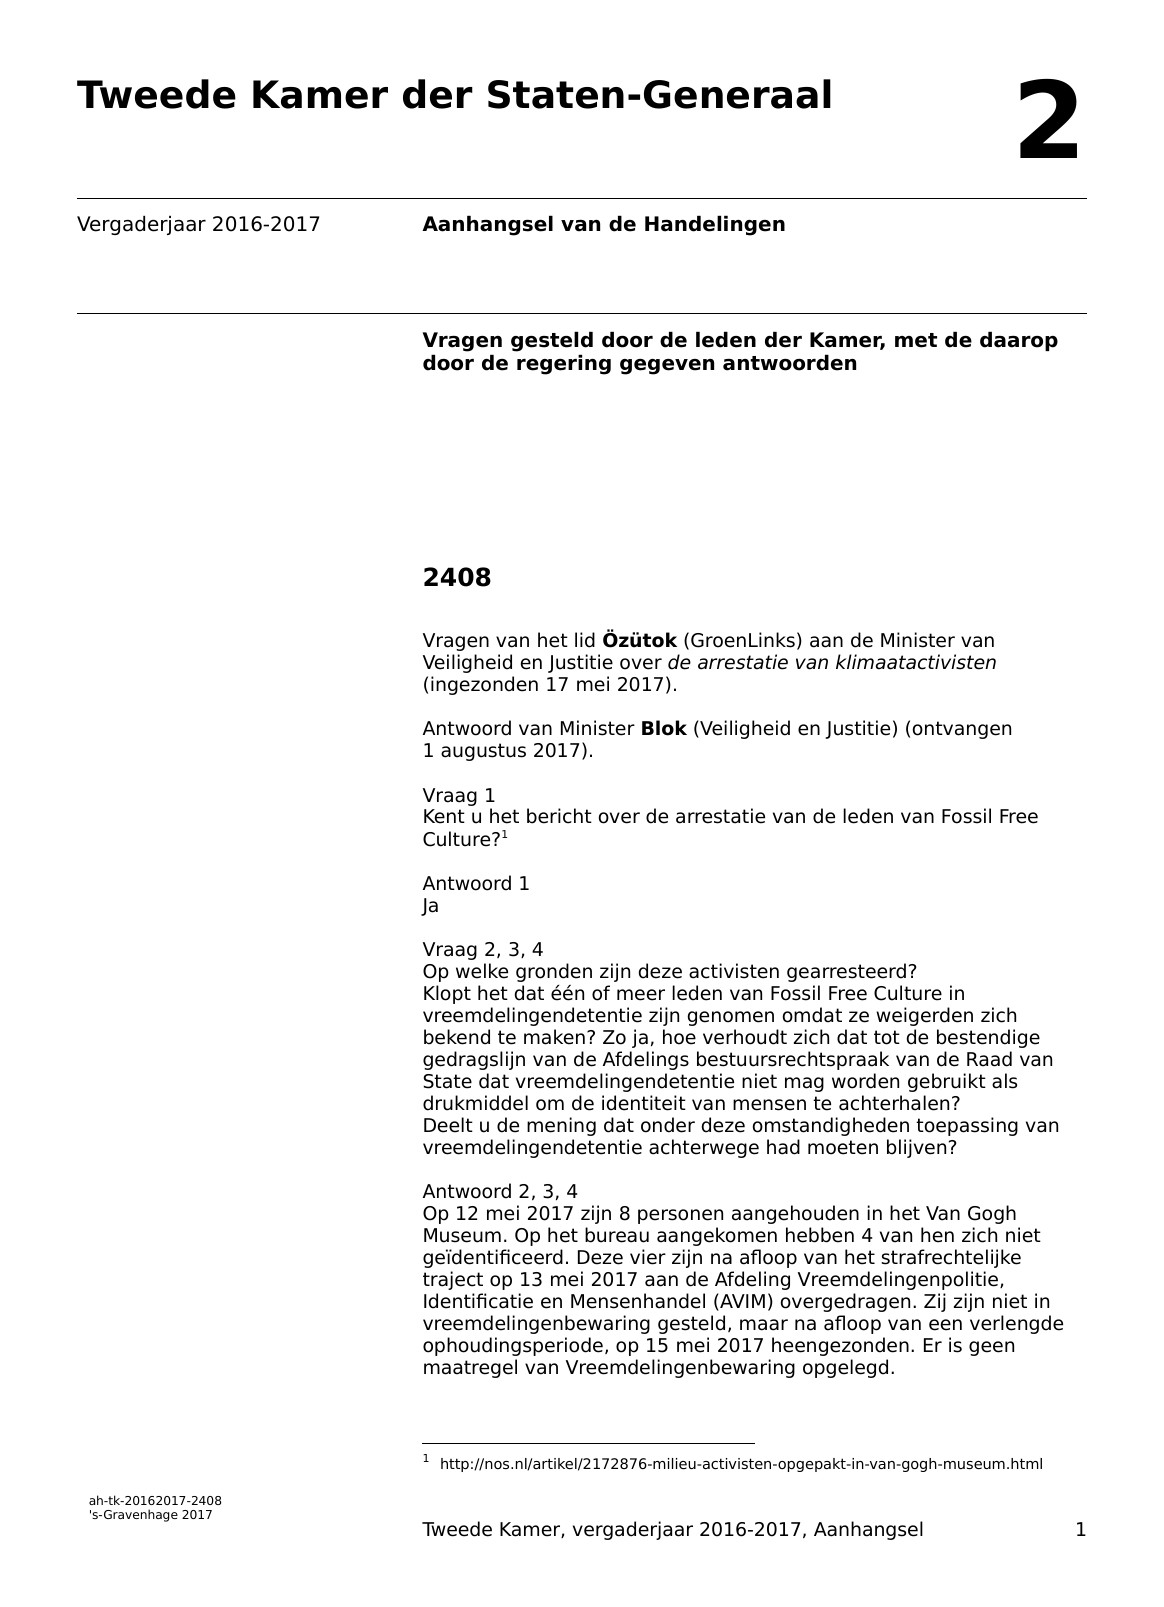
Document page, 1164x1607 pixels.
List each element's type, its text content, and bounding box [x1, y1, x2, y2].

text Vraag 1 [422, 784, 1087, 806]
table_cell Aanhangsel van de Handelingen [422, 199, 1087, 313]
table_cell Vragen gesteld door de leden der Kamer, met de daarop door de regering gegeven antwoorden [422, 314, 1087, 375]
text Kent u het bericht over de arrestatie van de leden van Fossil Free Culture? [422, 806, 1087, 850]
text 's-Gravenhage 2017 [88, 1508, 323, 1522]
table_cell Vergaderjaar 2016-2017 [77, 199, 422, 313]
text Op 12 mei 2017 zijn 8 personen aangehouden in het Van Gogh Museum. Op het bureau aangekomen hebben 4 van hen zich niet geïdentificeerd. Deze vier zijn na afloop van het strafrechtelijke traject op 13 mei 2017 aan de Afdeling Vreemdelingenpolitie, Identificatie en Mensenhandel (AVIM) overgedragen. Zij zijn niet in vreemdelingenbewaring gesteld, maar na afloop van een verlengde ophoudingsperiode, op 15 mei 2017 heengezonden. Er is geen maatregel van Vreemdelingenbewaring opgelegd. [422, 1203, 1087, 1378]
text Deelt u de mening dat onder deze omstandigheden toepassing van vreemdelingendetentie achterwege had moeten blijven? [422, 1114, 1087, 1158]
text Ja [422, 894, 1087, 917]
text Antwoord van Minister Blok (Veiligheid en Justitie) (ontvangen 1 augustus 2017). [422, 718, 1087, 762]
text Vragen van het lid Özütok (GroenLinks) aan de Minister van Veiligheid en Justitie over de arrestatie van klimaatactivisten (ingezonden 17 mei 2017). [422, 630, 1087, 696]
text Klopt het dat één of meer leden van Fossil Free Culture in vreemdelingendetentie zijn genomen omdat ze weigerden zich bekend te maken? Zo ja, hoe verhoudt zich dat tot de bestendige gedragslijn van de Afdelings bestuursrechtspraak van de Raad van State dat vreemdelingendetentie niet mag worden gebruikt als drukmiddel om de identiteit van mensen te achterhalen? [422, 983, 1087, 1114]
table_header Tweede Kamer der Staten-Generaal [77, 59, 886, 198]
text http://nos.nl/artikel/2172876-milieu-activisten-opgepakt-in-van-gogh-museum.html [422, 1452, 1087, 1474]
text Antwoord 2, 3, 4 [422, 1181, 1087, 1203]
text Op welke gronden zijn deze activisten gearresteerd? [422, 961, 1087, 983]
text 2408 [422, 563, 1087, 592]
table_header 2 [886, 59, 1087, 198]
text ah-tk-20162017-2408 [88, 1494, 323, 1508]
text Antwoord 1 [422, 873, 1087, 894]
table_cell [77, 314, 422, 375]
text Vraag 2, 3, 4 [422, 939, 1087, 961]
